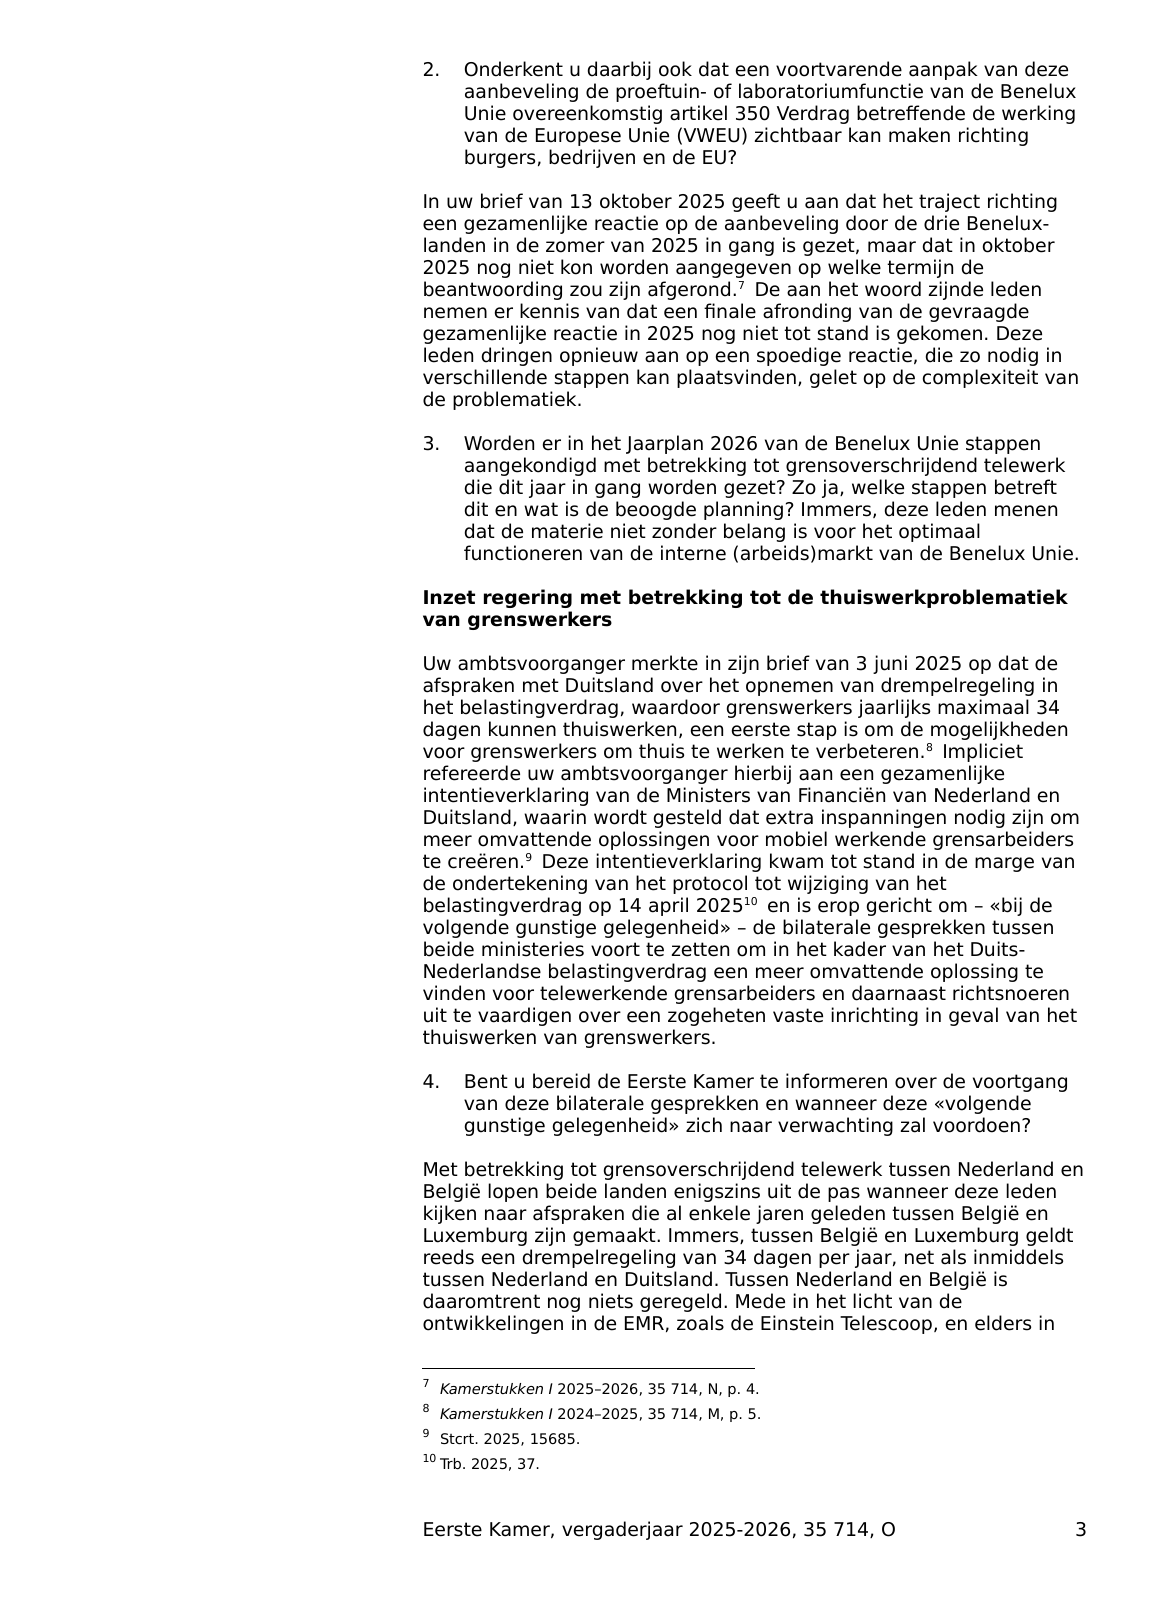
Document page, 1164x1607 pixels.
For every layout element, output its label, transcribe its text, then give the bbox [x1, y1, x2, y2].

text 2. Onderkent u daarbij ook dat een voortvarende aanpak van deze aanbeveling de proeftuin- of laboratoriumfunctie van de Benelux Unie overeenkomstig artikel 350 Verdrag betreffende de werking van de Europese Unie (VWEU) zichtbaar kan maken richting burgers, bedrijven en de EU? [422, 59, 1087, 169]
text 3. Worden er in het Jaarplan 2026 van de Benelux Unie stappen aangekondigd met betrekking tot grensoverschrijdend telewerk die dit jaar in gang worden gezet? Zo ja, welke stappen betreft dit en wat is de beoogde planning? Immers, deze leden menen dat de materie niet zonder belang is voor het optimaal functioneren van de interne (arbeids)markt van de Benelux Unie. [422, 433, 1087, 565]
text Met betrekking tot grensoverschrijdend telewerk tussen Nederland en België lopen beide landen enigszins uit de pas wanneer deze leden kijken naar afspraken die al enkele jaren geleden tussen België en Luxemburg zijn gemaakt. Immers, tussen België en Luxemburg geldt reeds een drempelregeling van 34 dagen per jaar, net als inmiddels tussen Nederland en Duitsland. Tussen Nederland en België is daaromtrent nog niets geregeld. Mede in het licht van de ontwikkelingen in de EMR, zoals de Einstein Telescoop, en elders in [422, 1159, 1087, 1335]
text Kamerstukken I 2025–2026, 35 714, N, p. 4. [422, 1377, 1087, 1399]
text Kamerstukken I 2024–2025, 35 714, M, p. 5. [422, 1402, 1087, 1424]
subtitle Inzet regering met betrekking tot de thuiswerkproblematiek van grenswerkers [422, 587, 1087, 631]
text Trb. 2025, 37. [422, 1452, 1087, 1474]
text In uw brief van 13 oktober 2025 geeft u aan dat het traject richting een gezamenlijke reactie op de aanbeveling door de drie Benelux-landen in de zomer van 2025 in gang is gezet, maar dat in oktober 2025 nog niet kon worden aangegeven op welke termijn de beantwoording zou zijn afgerond. De aan het woord zijnde leden nemen er kennis van dat een finale afronding van de gevraagde gezamenlijke reactie in 2025 nog niet tot stand is gekomen. Deze leden dringen opnieuw aan op een spoedige reactie, die zo nodig in verschillende stappen kan plaatsvinden, gelet op de complexiteit van de problematiek. [422, 191, 1087, 411]
text Stcrt. 2025, 15685. [422, 1427, 1087, 1449]
text Uw ambtsvoorganger merkte in zijn brief van 3 juni 2025 op dat de afspraken met Duitsland over het opnemen van drempelregeling in het belastingverdrag, waardoor grenswerkers jaarlijks maximaal 34 dagen kunnen thuiswerken, een eerste stap is om de mogelijkheden voor grenswerkers om thuis te werken te verbeteren. Impliciet refereerde uw ambtsvoorganger hierbij aan een gezamenlijke intentieverklaring van de Ministers van Financiën van Nederland en Duitsland, waarin wordt gesteld dat extra inspanningen nodig zijn om meer omvattende oplossingen voor mobiel werkende grensarbeiders te creëren. Deze intentieverklaring kwam tot stand in de marge van de ondertekening van het protocol tot wijziging van het belastingverdrag op 14 april 2025 en is erop gericht om – «bij de volgende gunstige gelegenheid» – de bilaterale gesprekken tussen beide ministeries voort te zetten om in het kader van het Duits-Nederlandse belastingverdrag een meer omvattende oplossing te vinden voor telewerkende grensarbeiders en daarnaast richtsnoeren uit te vaardigen over een zogeheten vaste inrichting in geval van het thuiswerken van grenswerkers. [422, 653, 1087, 1049]
text 4. Bent u bereid de Eerste Kamer te informeren over de voortgang van deze bilaterale gesprekken en wanneer deze «volgende gunstige gelegenheid» zich naar verwachting zal voordoen? [422, 1071, 1087, 1137]
